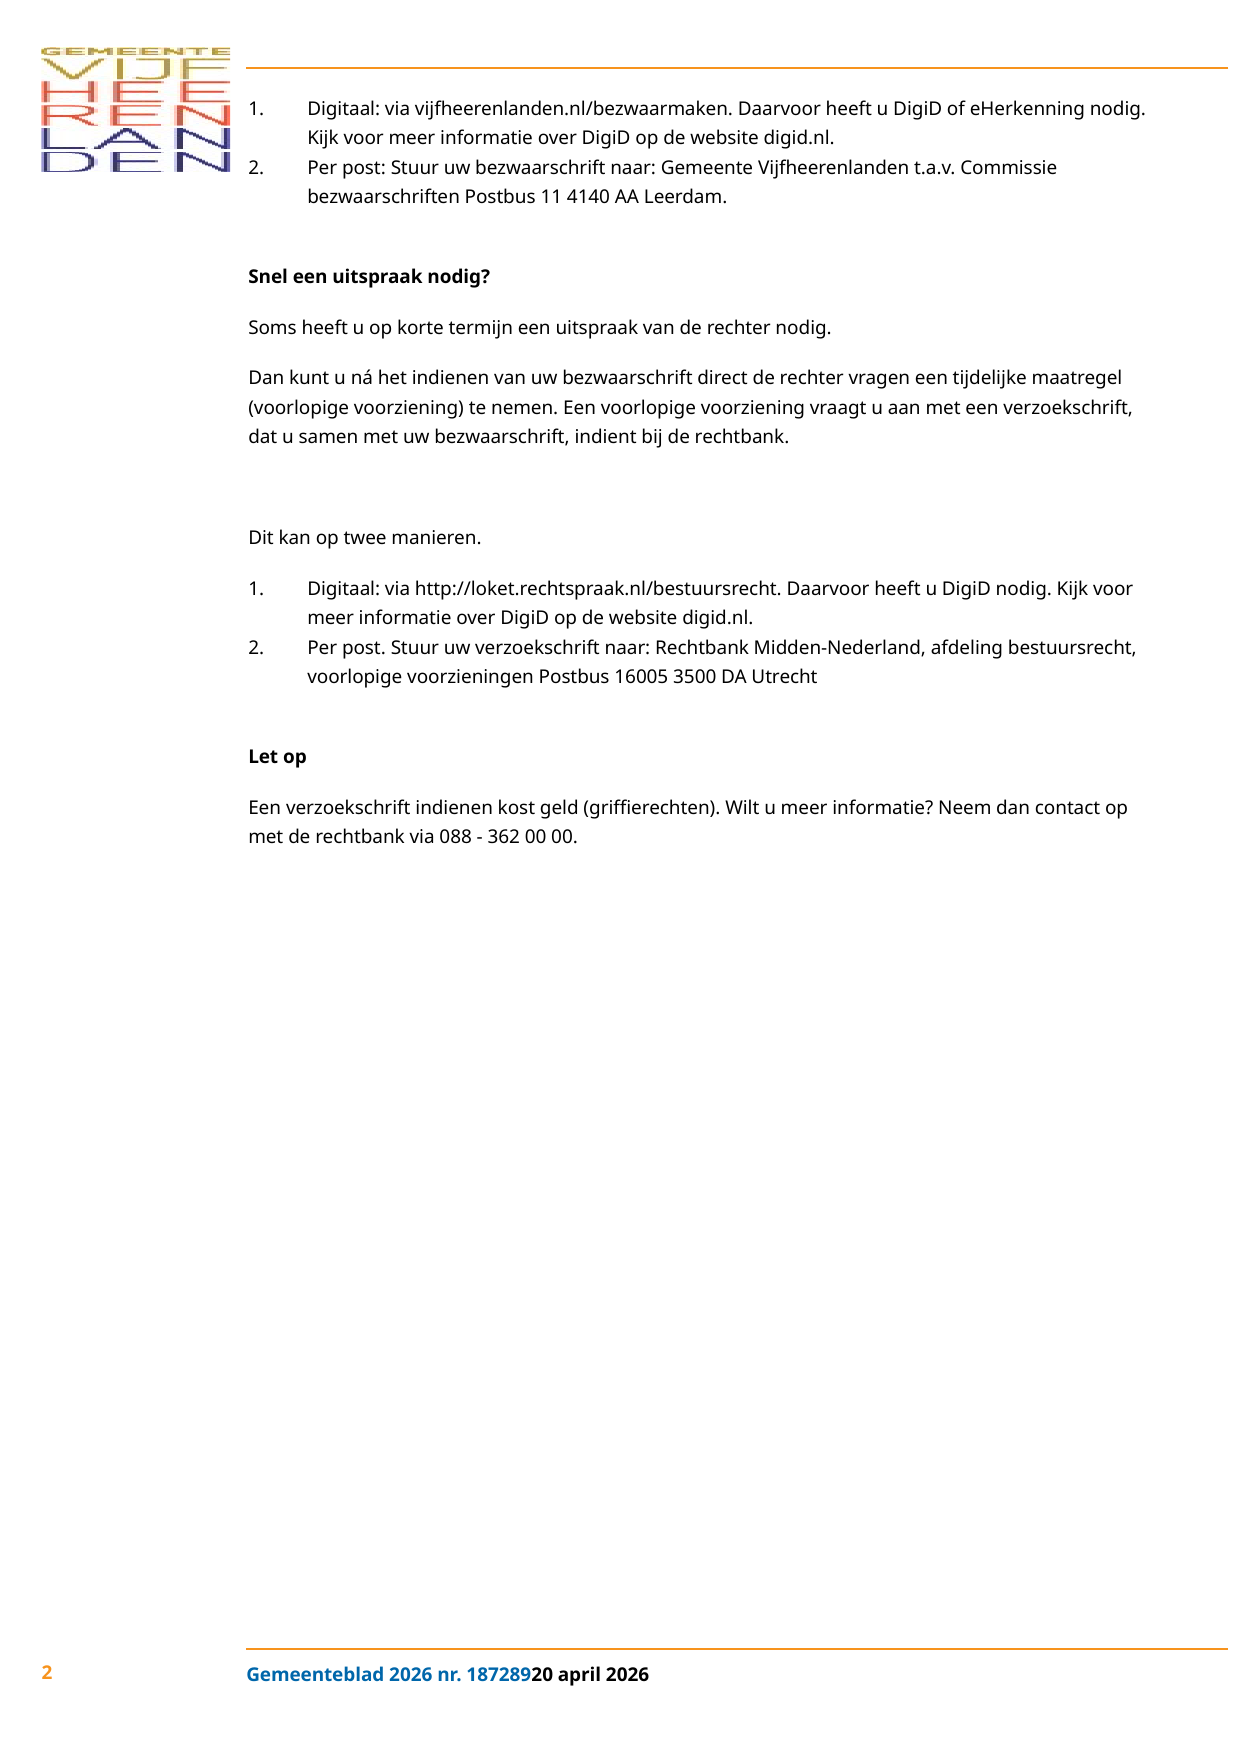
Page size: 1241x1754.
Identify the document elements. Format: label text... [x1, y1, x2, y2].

text Let op [248, 743, 1152, 769]
list Digitaal: via vijfheerenlanden.nl/bezwaarmaken. Daarvoor heeft u DigiD of eHerkenning nodig. Kijk voor meer informatie over DigiD op de website digid.nl. [248, 95, 1152, 150]
list Per post: Stuur uw bezwaarschrift naar: Gemeente Vijfheerenlanden t.a.v. Commissie bezwaarschriften Postbus 11 4140 AA Leerdam. [248, 154, 1152, 209]
list Per post. Stuur uw verzoekschrift naar: Rechtbank Midden-Nederland, afdeling bestuursrecht, voorlopige voorzieningen Postbus 16005 3500 DA Utrecht [248, 634, 1152, 689]
text Snel een uitspraak nodig? [248, 263, 1152, 289]
text Dit kan op twee manieren. [248, 524, 1152, 550]
text Dan kunt u ná het indienen van uw bezwaarschrift direct de rechter vragen een tijdelijke maatregel (voorlopige voorziening) te nemen. Een voorlopige voorziening vraagt u aan met een verzoekschrift, dat u samen met uw bezwaarschrift, indient bij de rechtbank. [248, 364, 1152, 449]
text Soms heeft u op korte termijn een uitspraak van de rechter nodig. [248, 314, 1152, 340]
picture [41, 47, 231, 172]
list Digitaal: via http://loket.rechtspraak.nl/bestuursrecht. Daarvoor heeft u DigiD nodig. Kijk voor meer informatie over DigiD op de website digid.nl. [248, 575, 1152, 630]
text Een verzoekschrift indienen kost geld (griffierechten). Wilt u meer informatie? Neem dan contact op met de rechtbank via 088 - 362 00 00. [248, 794, 1152, 849]
